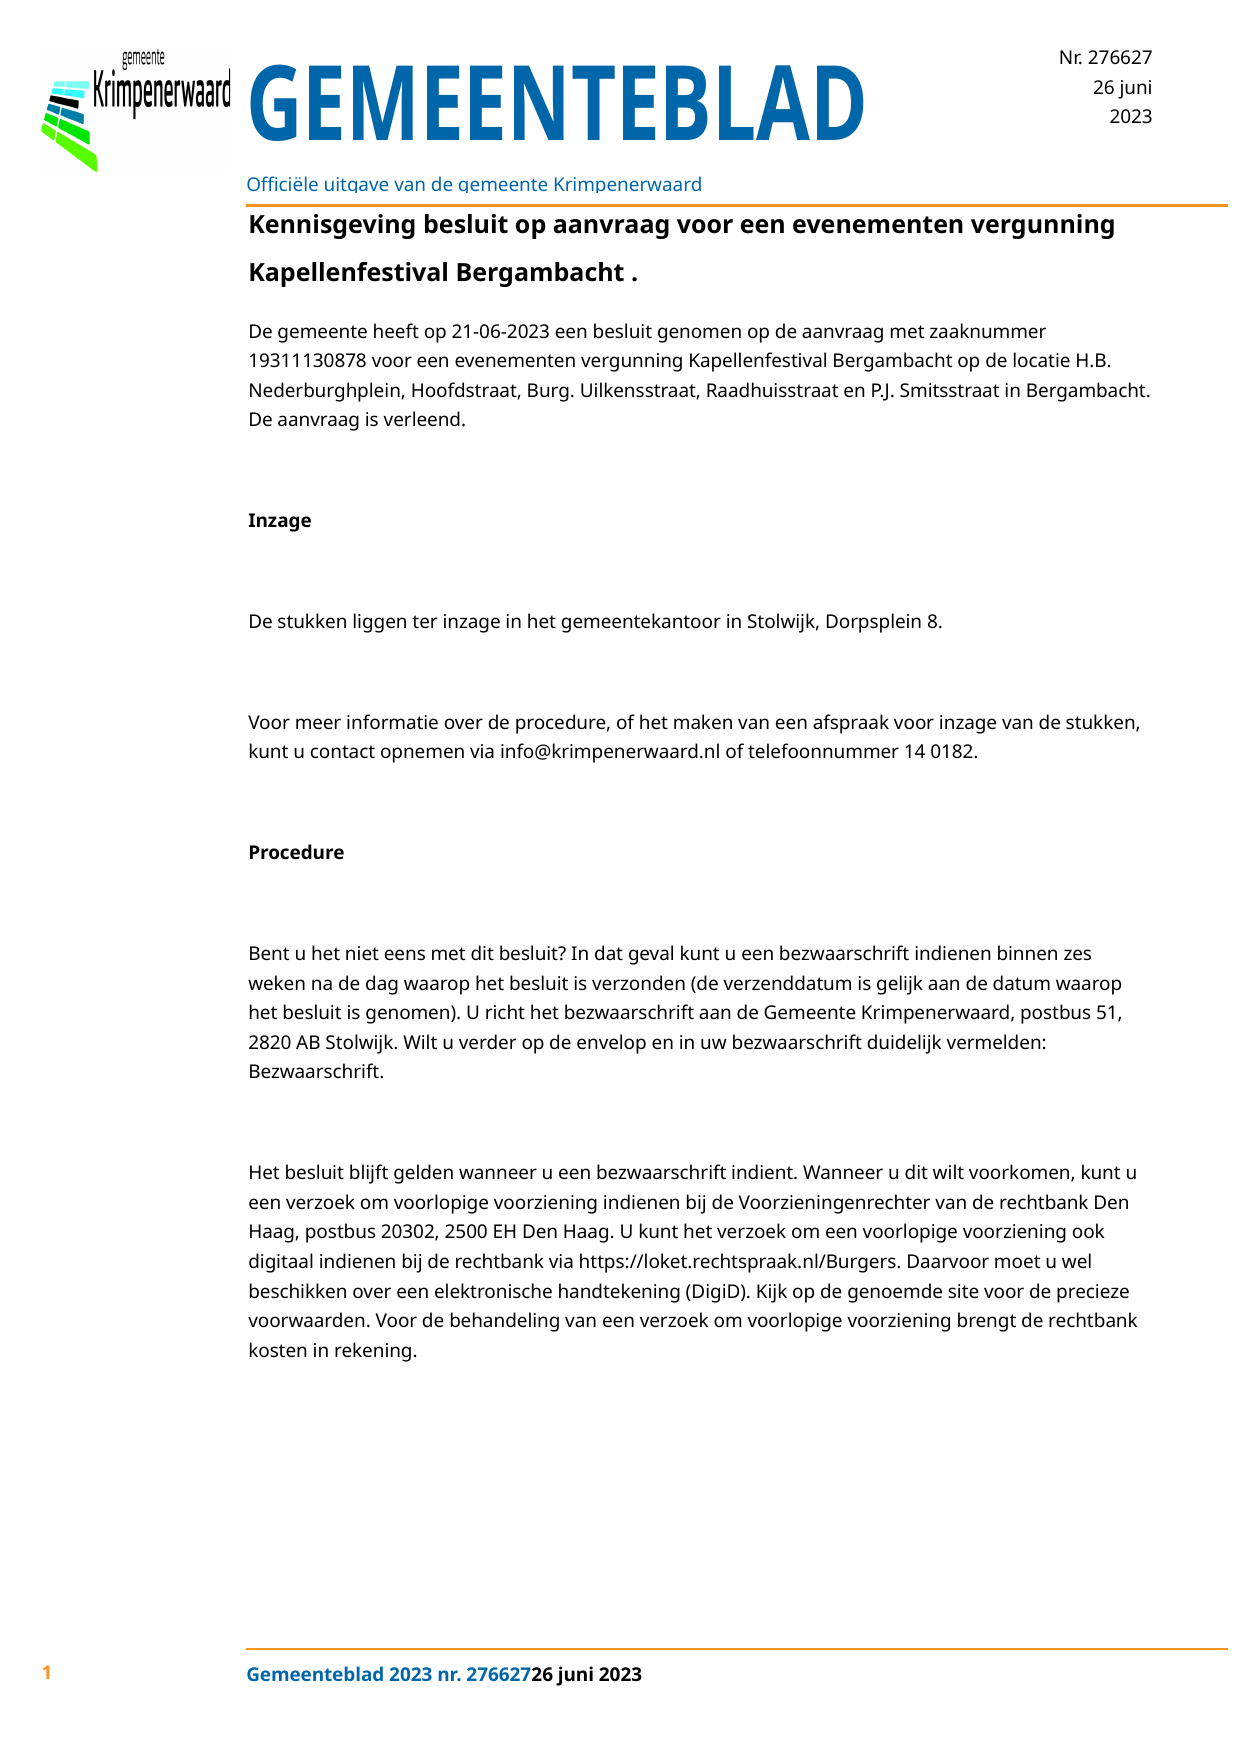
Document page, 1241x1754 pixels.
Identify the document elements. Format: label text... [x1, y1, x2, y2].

text Inzage [248, 507, 1152, 533]
text Procedure [248, 839, 1152, 865]
text De stukken liggen ter inzage in het gemeentekantoor in Stolwijk, Dorpsplein 8. [248, 608, 1152, 634]
text Voor meer informatie over de procedure, of het maken van een afspraak voor inzage van de stukken, kunt u contact opnemen via info@krimpenerwaard.nl of telefoonnummer 14 0182. [248, 709, 1152, 764]
text De gemeente heeft op 21-06-2023 een besluit genomen op de aanvraag met zaaknummer 19311130878 voor een evenementen vergunning Kapellenfestival Bergambacht op de locatie H.B. Nederburghplein, Hoofdstraat, Burg. Uilkensstraat, Raadhuisstraat en P.J. Smitsstraat in Bergambacht. De aanvraag is verleend. [248, 318, 1152, 432]
text Kennisgeving besluit op aanvraag voor een evenementen vergunning Kapellenfestival Bergambacht . [248, 207, 1152, 288]
text Bent u het niet eens met dit besluit? In dat geval kunt u een bezwaarschrift indienen binnen zes weken na de dag waarop het besluit is verzonden (de verzenddatum is gelijk aan de datum waarop het besluit is genomen). U richt het bezwaarschrift aan de Gemeente Krimpenerwaard, postbus 51, 2820 AB Stolwijk. Wilt u verder op de envelop en in uw bezwaarschrift duidelijk vermelden: Bezwaarschrift. [248, 940, 1152, 1084]
text Het besluit blijft gelden wanneer u een bezwaarschrift indient. Wanneer u dit wilt voorkomen, kunt u een verzoek om voorlopige voorziening indienen bij de Voorzieningenrechter van de rechtbank Den Haag, postbus 20302, 2500 EH Den Haag. U kunt het verzoek om een voorlopige voorziening ook digitaal indienen bij de rechtbank via https://loket.rechtspraak.nl/Burgers. Daarvoor moet u wel beschikken over een elektronische handtekening (DigiD). Kijk op de genoemde site voor de precieze voorwaarden. Voor de behandeling van een verzoek om voorlopige voorziening brengt de rechtbank kosten in rekening. [248, 1159, 1152, 1363]
picture [41, 47, 231, 172]
